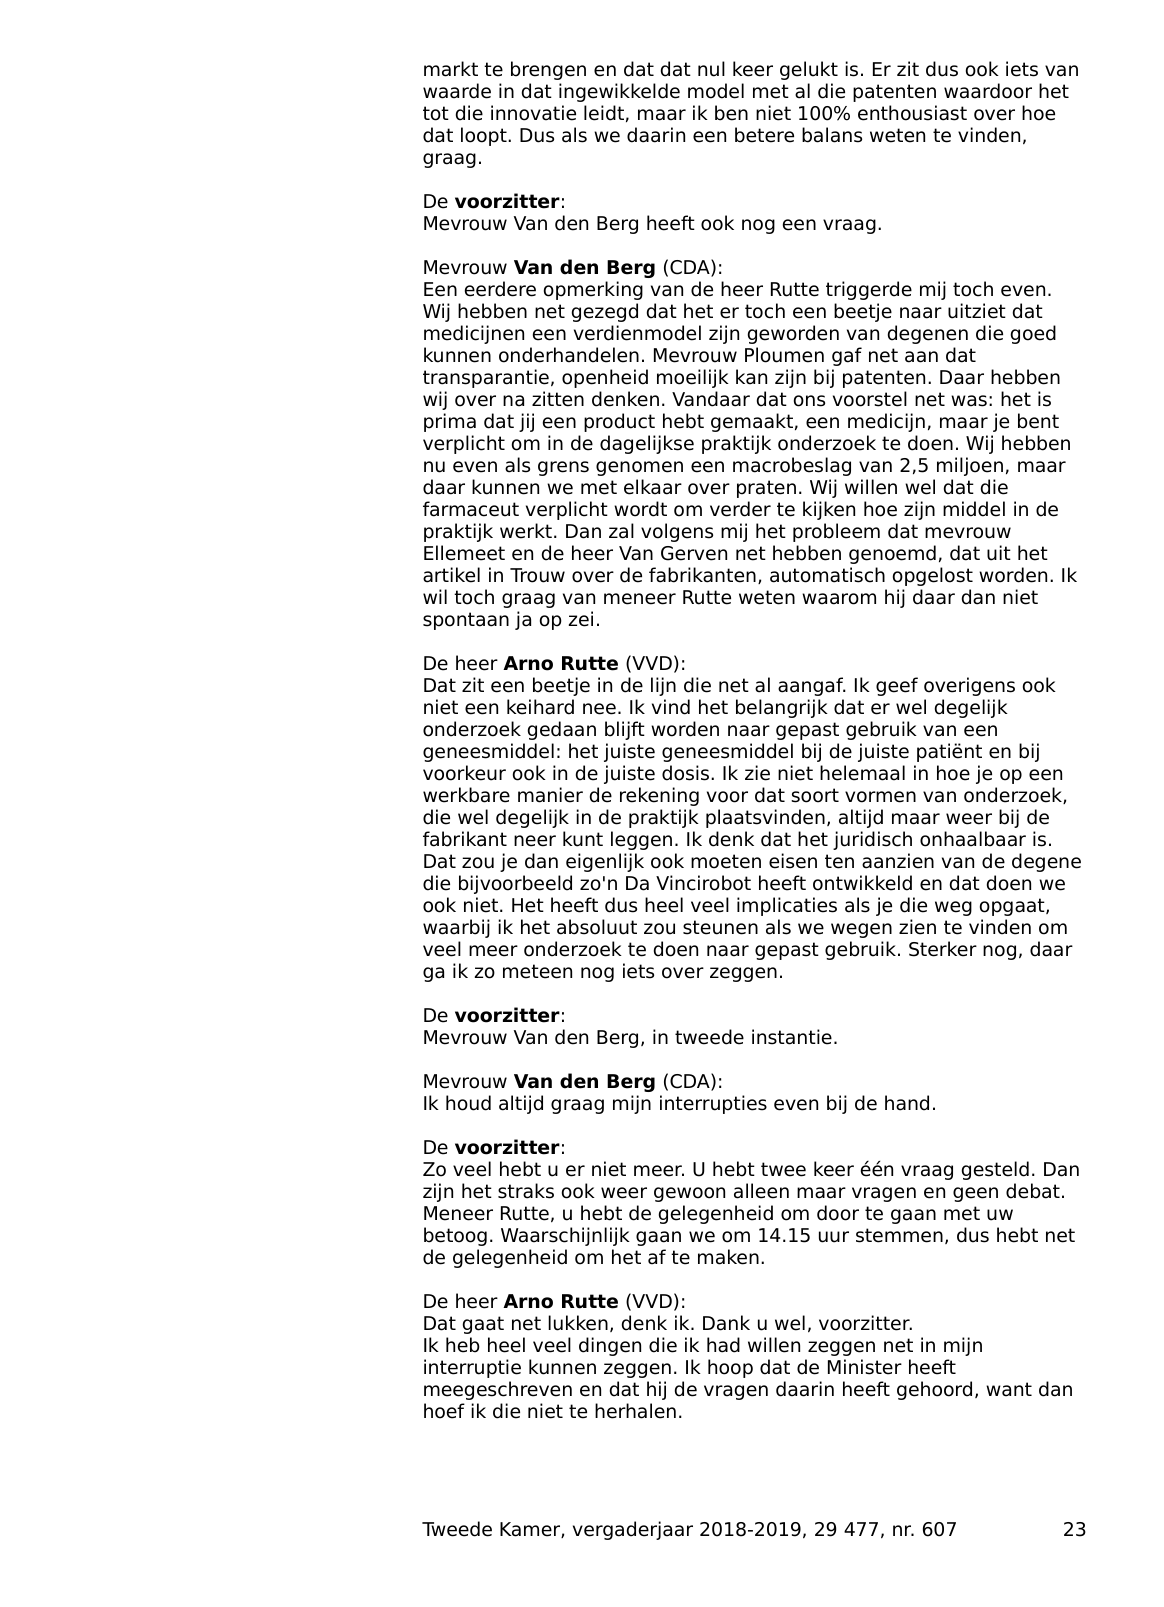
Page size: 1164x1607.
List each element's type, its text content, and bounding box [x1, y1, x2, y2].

text Ik houd altijd graag mijn interrupties even bij de hand. [422, 1093, 1087, 1115]
text markt te brengen en dat dat nul keer gelukt is. Er zit dus ook iets van waarde in dat ingewikkelde model met al die patenten waardoor het tot die innovatie leidt, maar ik ben niet 100% enthousiast over hoe dat loopt. Dus als we daarin een betere balans weten te vinden, graag. [422, 59, 1087, 169]
text Mevrouw Van den Berg (CDA): [422, 257, 1087, 279]
text De voorzitter: [422, 1005, 1087, 1027]
text Dat zit een beetje in de lijn die net al aangaf. Ik geef overigens ook niet een keihard nee. Ik vind het belangrijk dat er wel degelijk onderzoek gedaan blijft worden naar gepast gebruik van een geneesmiddel: het juiste geneesmiddel bij de juiste patiënt en bij voorkeur ook in de juiste dosis. Ik zie niet helemaal in hoe je op een werkbare manier de rekening voor dat soort vormen van onderzoek, die wel degelijk in de praktijk plaatsvinden, altijd maar weer bij de fabrikant neer kunt leggen. Ik denk dat het juridisch onhaalbaar is. Dat zou je dan eigenlijk ook moeten eisen ten aanzien van de degene die bijvoorbeeld zo'n Da Vincirobot heeft ontwikkeld en dat doen we ook niet. Het heeft dus heel veel implicaties als je die weg opgaat, waarbij ik het absoluut zou steunen als we wegen zien te vinden om veel meer onderzoek te doen naar gepast gebruik. Sterker nog, daar ga ik zo meteen nog iets over zeggen. [422, 675, 1087, 983]
text De voorzitter: [422, 1137, 1087, 1159]
text Mevrouw Van den Berg, in tweede instantie. [422, 1027, 1087, 1049]
text Dat gaat net lukken, denk ik. Dank u wel, voorzitter. [422, 1313, 1087, 1335]
text Mevrouw Van den Berg (CDA): [422, 1071, 1087, 1093]
text De heer Arno Rutte (VVD): [422, 653, 1087, 675]
text De heer Arno Rutte (VVD): [422, 1291, 1087, 1313]
text Zo veel hebt u er niet meer. U hebt twee keer één vraag gesteld. Dan zijn het straks ook weer gewoon alleen maar vragen en geen debat. Meneer Rutte, u hebt de gelegenheid om door te gaan met uw betoog. Waarschijnlijk gaan we om 14.15 uur stemmen, dus hebt net de gelegenheid om het af te maken. [422, 1159, 1087, 1269]
text Mevrouw Van den Berg heeft ook nog een vraag. [422, 213, 1087, 235]
text De voorzitter: [422, 191, 1087, 213]
text Ik heb heel veel dingen die ik had willen zeggen net in mijn interruptie kunnen zeggen. Ik hoop dat de Minister heeft meegeschreven en dat hij de vragen daarin heeft gehoord, want dan hoef ik die niet te herhalen. [422, 1335, 1087, 1423]
text Een eerdere opmerking van de heer Rutte triggerde mij toch even. Wij hebben net gezegd dat het er toch een beetje naar uitziet dat medicijnen een verdienmodel zijn geworden van degenen die goed kunnen onderhandelen. Mevrouw Ploumen gaf net aan dat transparantie, openheid moeilijk kan zijn bij patenten. Daar hebben wij over na zitten denken. Vandaar dat ons voorstel net was: het is prima dat jij een product hebt gemaakt, een medicijn, maar je bent verplicht om in de dagelijkse praktijk onderzoek te doen. Wij hebben nu even als grens genomen een macrobeslag van 2,5 miljoen, maar daar kunnen we met elkaar over praten. Wij willen wel dat die farmaceut verplicht wordt om verder te kijken hoe zijn middel in de praktijk werkt. Dan zal volgens mij het probleem dat mevrouw Ellemeet en de heer Van Gerven net hebben genoemd, dat uit het artikel in Trouw over de fabrikanten, automatisch opgelost worden. Ik wil toch graag van meneer Rutte weten waarom hij daar dan niet spontaan ja op zei. [422, 279, 1087, 631]
